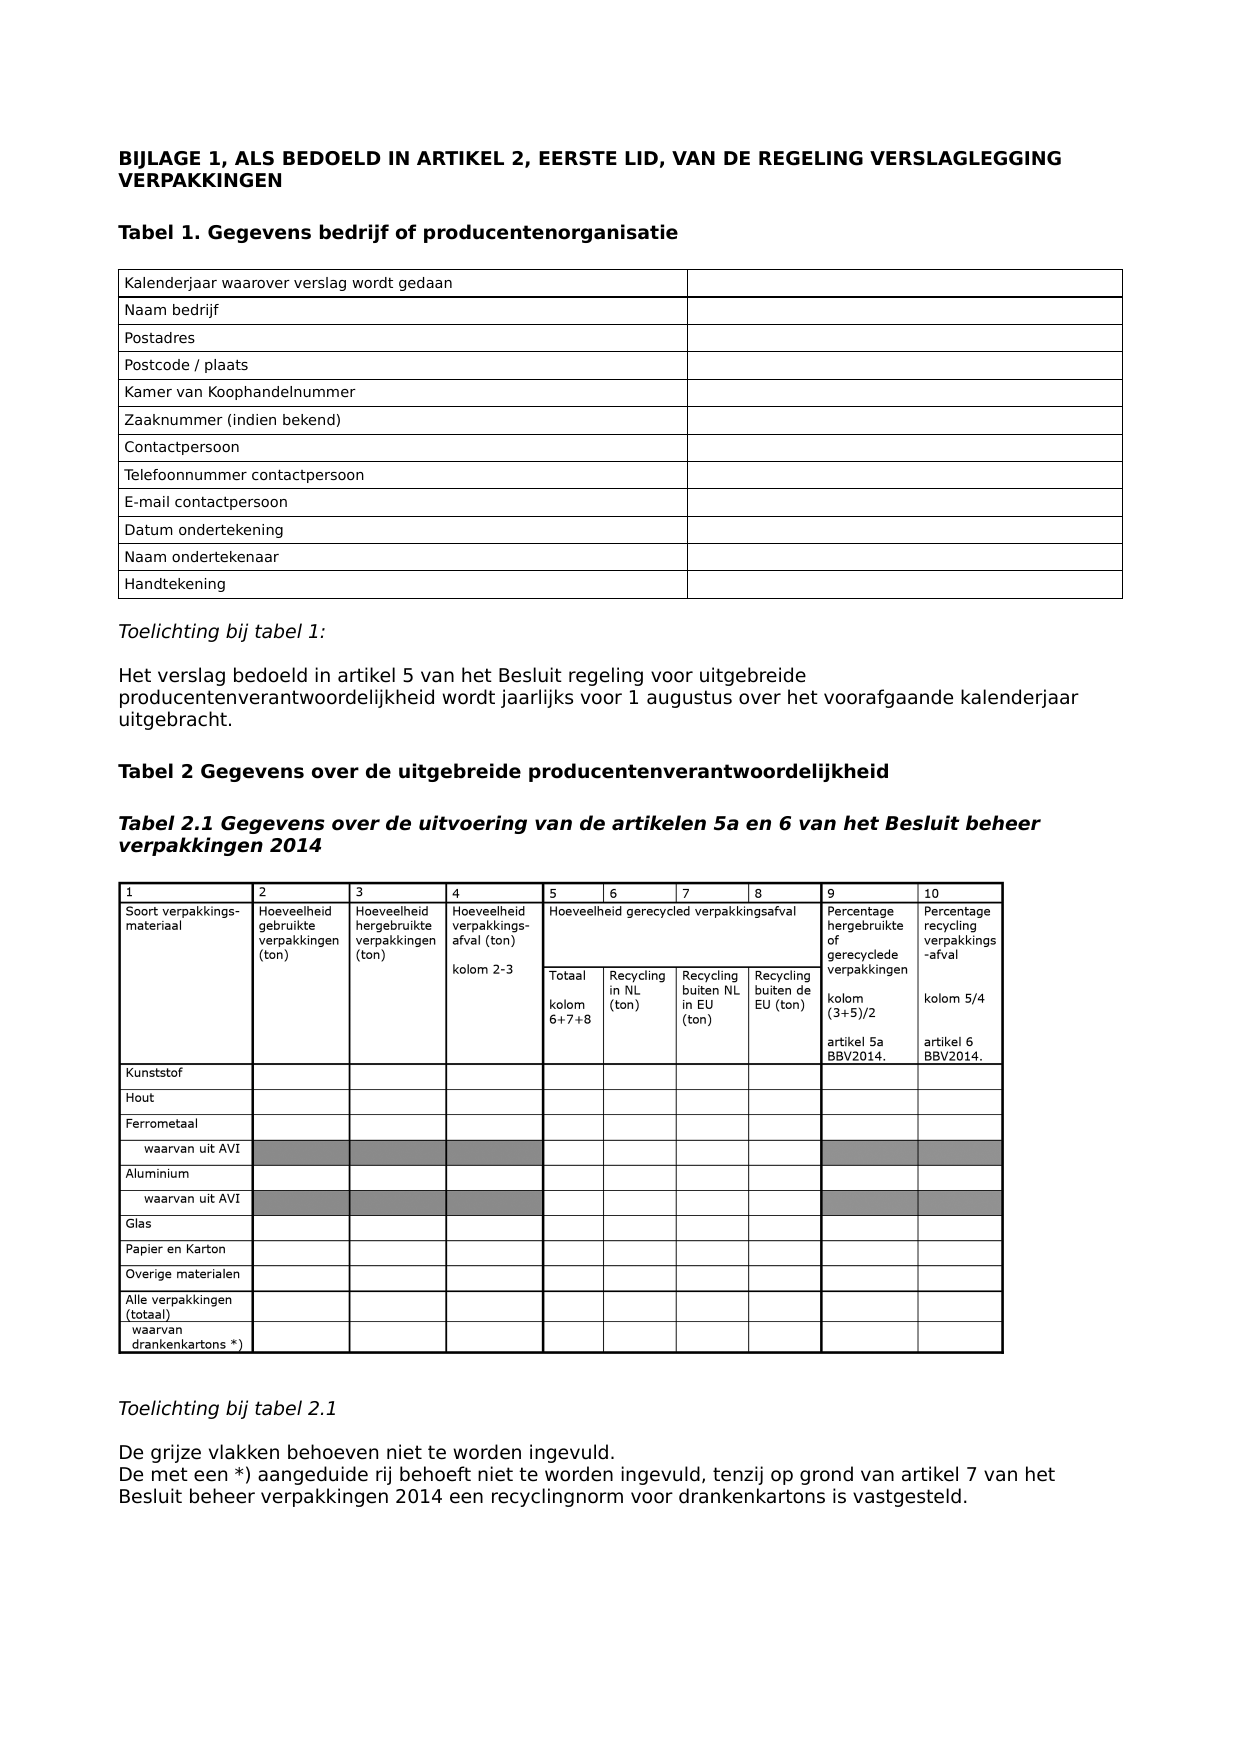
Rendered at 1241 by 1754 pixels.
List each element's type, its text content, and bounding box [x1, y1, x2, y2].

table_cell Naam ondertekenaar [119, 544, 687, 570]
subtitle Toelichting bij tabel 1: [118, 621, 1122, 643]
table_cell [688, 407, 1122, 433]
subtitle BIJLAGE 1, ALS BEDOELD IN ARTIKEL 2, EERSTE LID, VAN DE REGELING VERSLAGLEGGING VERPAKKINGEN [118, 148, 1122, 192]
table_cell [688, 352, 1122, 379]
subtitle Tabel 1. Gegevens bedrijf of producentenorganisatie [118, 222, 1122, 244]
table_cell [688, 517, 1122, 543]
subtitle Tabel 2.1 Gegevens over de uitvoering van de artikelen 5a en 6 van het Besluit beheer verpakkingen 2014 [118, 812, 1122, 856]
table_cell Contactpersoon [119, 435, 687, 461]
table_cell [688, 571, 1122, 598]
table_cell E-mail contactpersoon [119, 489, 687, 516]
table_cell [688, 325, 1122, 351]
table_header Kalenderjaar waarover verslag wordt gedaan [119, 270, 687, 296]
table_cell Postcode / plaats [119, 352, 687, 379]
text Het verslag bedoeld in artikel 5 van het Besluit regeling voor uitgebreide producentenverantwoordelijkheid wordt jaarlijks voor 1 augustus over het voorafgaande kalenderjaar uitgebracht. [118, 664, 1122, 731]
subtitle Tabel 2 Gegevens over de uitgebreide producentenverantwoordelijkheid [118, 761, 1122, 782]
table_cell Handtekening [119, 571, 687, 598]
table_cell Zaaknummer (indien bekend) [119, 407, 687, 433]
text De grijze vlakken behoeven niet te worden ingevuld. [118, 1442, 1122, 1463]
text De met een *) aangeduide rij behoeft niet te worden ingevuld, tenzij op grond van artikel 7 van het Besluit beheer verpakkingen 2014 een recyclingnorm voor drankenkartons is vastgesteld. [118, 1463, 1122, 1507]
picture [118, 881, 1004, 1354]
table_cell [688, 298, 1122, 324]
table_cell Postadres [119, 325, 687, 351]
table_cell Datum ondertekening [119, 517, 687, 543]
table_cell [688, 489, 1122, 516]
table_header [688, 270, 1122, 296]
table_cell [688, 435, 1122, 461]
subtitle Toelichting bij tabel 2.1 [118, 1398, 1122, 1420]
table_cell Telefoonnummer contactpersoon [119, 462, 687, 488]
table_cell [688, 544, 1122, 570]
table_cell [688, 462, 1122, 488]
table_cell [688, 380, 1122, 406]
table_cell Naam bedrijf [119, 298, 687, 324]
table_cell Kamer van Koophandelnummer [119, 380, 687, 406]
